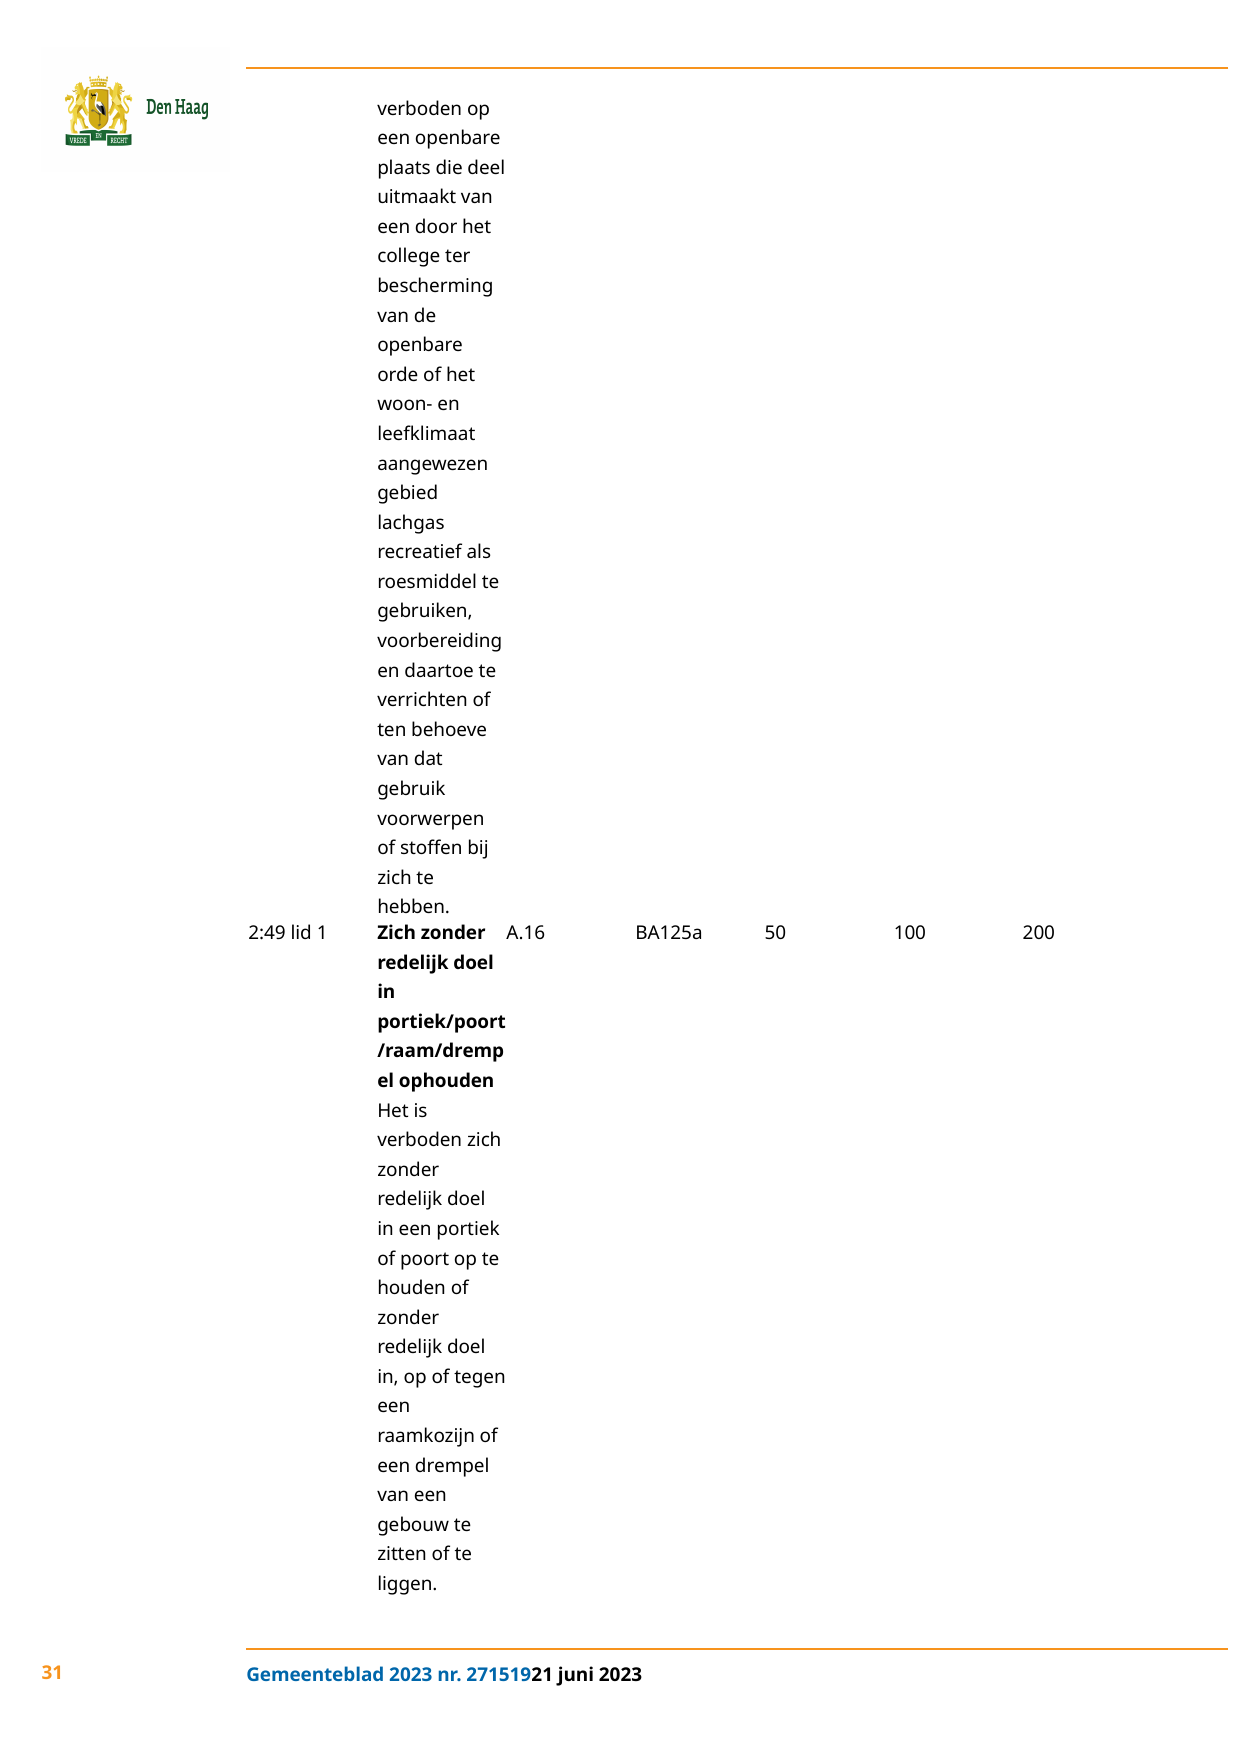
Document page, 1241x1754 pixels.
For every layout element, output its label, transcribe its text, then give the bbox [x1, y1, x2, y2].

table_cell 2:49 lid 1 [248, 919, 377, 1596]
table_cell Zich zonder redelijk doel in portiek/poort/raam/drempel ophouden Het is verboden zich zonder redelijk doel in een portiek of poort op te houden of zonder redelijk doel in, op of tegen een raamkozijn of een drempel van een gebouw te zitten of te liggen. [377, 919, 506, 1596]
table_cell 100 [894, 919, 1022, 1596]
picture [41, 47, 231, 172]
table_cell [248, 95, 377, 919]
table_cell [1023, 95, 1152, 919]
table_cell [506, 95, 635, 919]
table_cell 50 [764, 919, 893, 1596]
table_cell A.16 [506, 919, 635, 1596]
table_cell 200 [1023, 919, 1152, 1596]
table_cell BA125a [635, 919, 764, 1596]
table_cell [635, 95, 764, 919]
table_cell [764, 95, 893, 919]
table_cell [894, 95, 1022, 919]
table_cell verboden op een openbare plaats die deel uitmaakt van een door het college ter bescherming van de openbare orde of het woon- en leefklimaat aangewezen gebied lachgas recreatief als roesmiddel te gebruiken, voorbereidingen daartoe te verrichten of ten behoeve van dat gebruik voorwerpen of stoffen bij zich te hebben. [377, 95, 506, 919]
